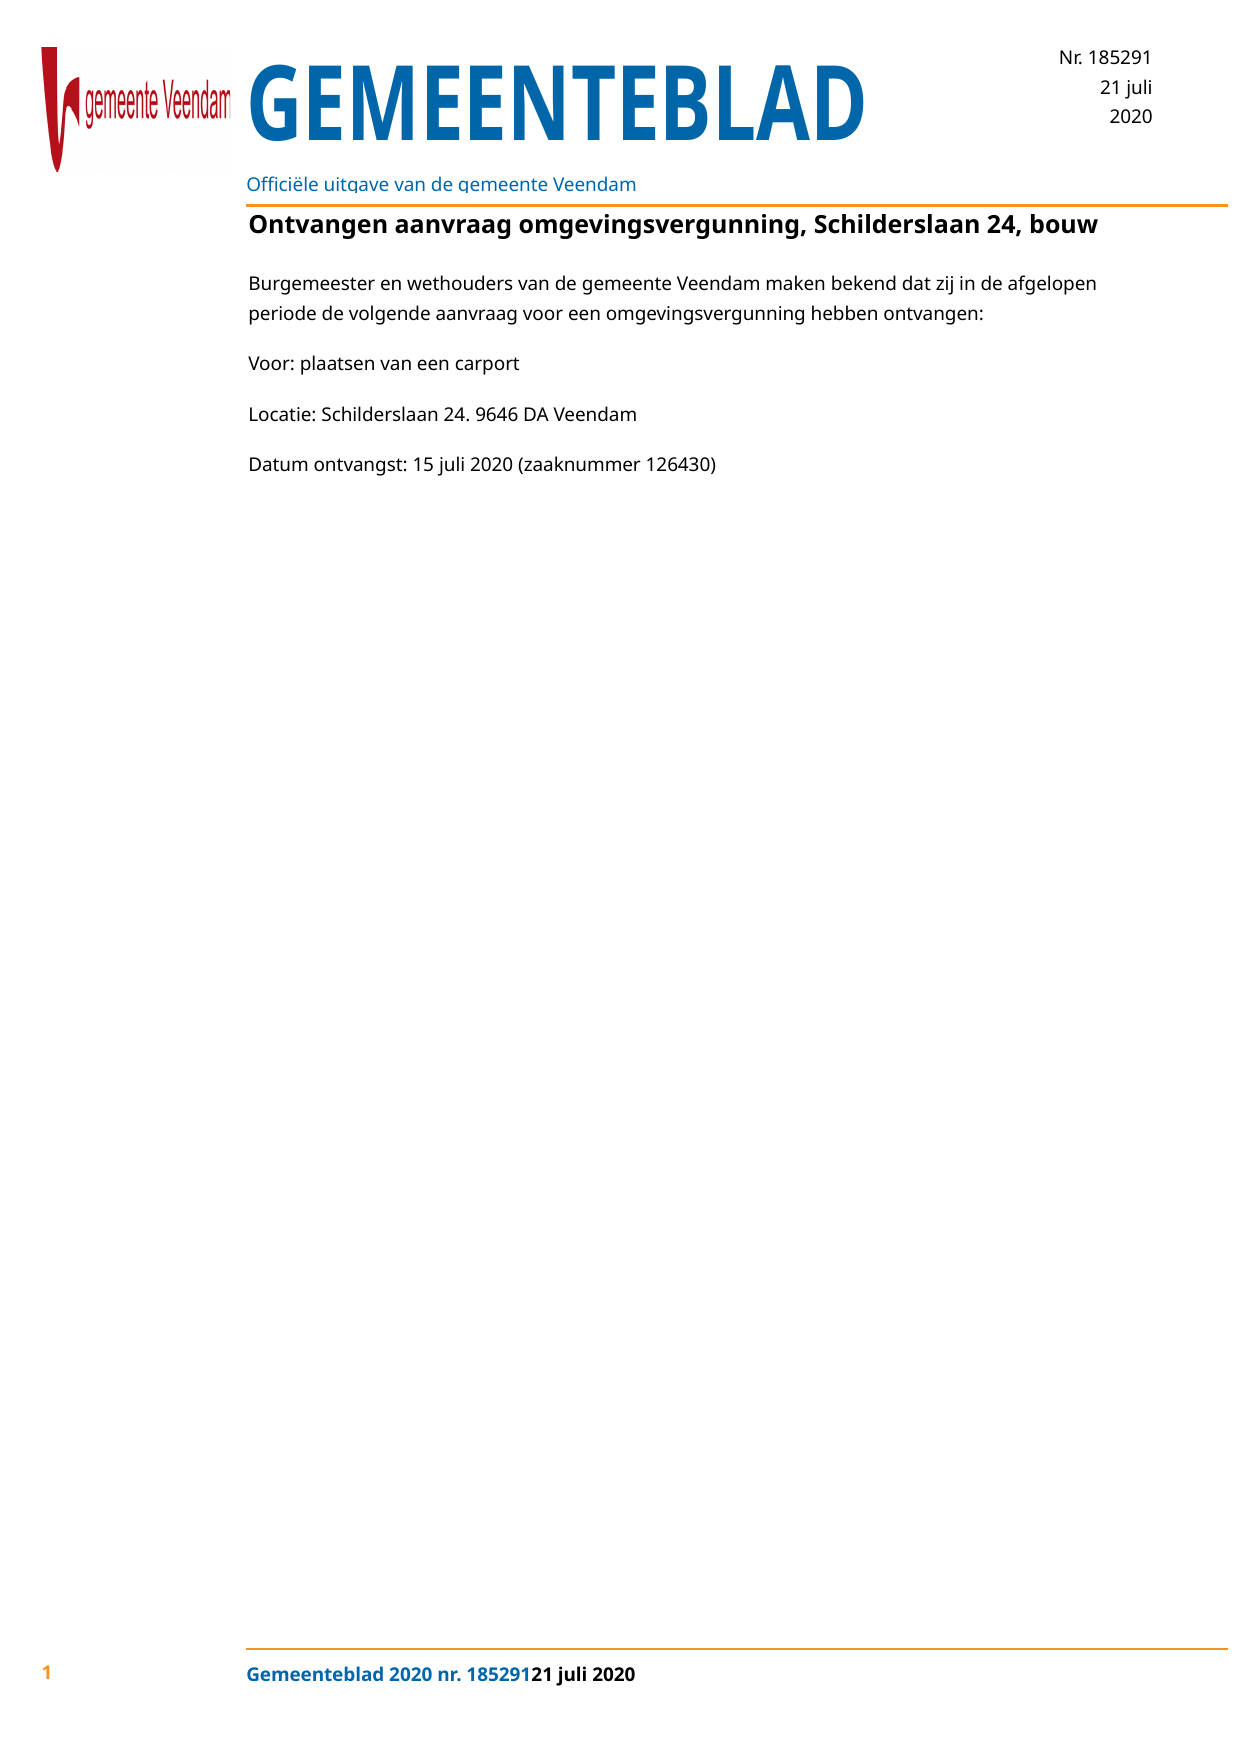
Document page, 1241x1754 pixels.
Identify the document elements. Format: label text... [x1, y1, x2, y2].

text Burgemeester en wethouders van de gemeente Veendam maken bekend dat zij in de afgelopen periode de volgende aanvraag voor een omgevingsvergunning hebben ontvangen: [248, 270, 1152, 326]
text Voor: plaatsen van een carport [248, 350, 1152, 376]
text Datum ontvangst: 15 juli 2020 (zaaknummer 126430) [248, 451, 1152, 477]
text Locatie: Schilderslaan 24. 9646 DA Veendam [248, 401, 1152, 426]
text Ontvangen aanvraag omgevingsvergunning, Schilderslaan 24, bouw [248, 207, 1152, 241]
picture [41, 47, 231, 172]
